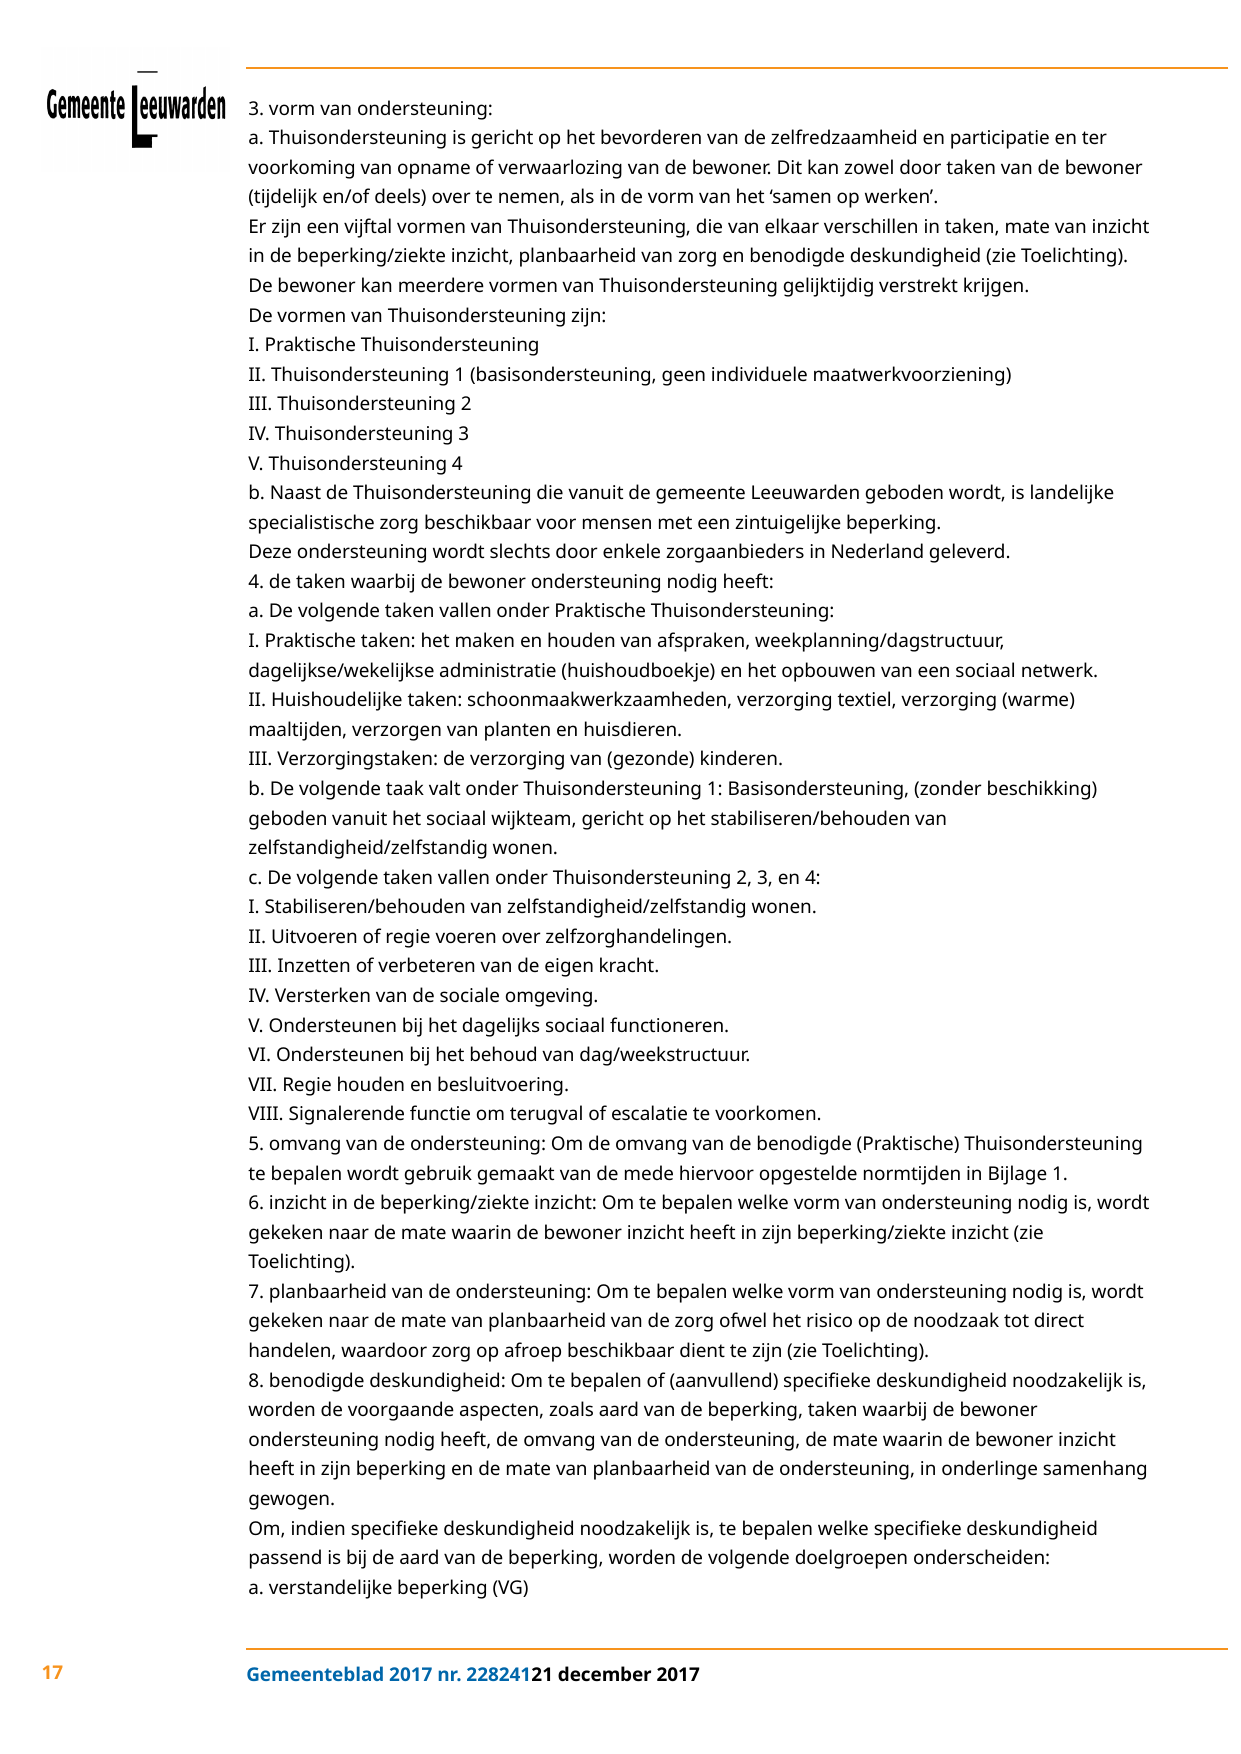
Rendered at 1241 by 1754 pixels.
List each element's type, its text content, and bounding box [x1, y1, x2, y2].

picture [41, 47, 231, 172]
text VIII. Signalerende functie om terugval of escalatie te voorkomen. [248, 1101, 1152, 1126]
text IV. Versterken van de sociale omgeving. [248, 982, 1152, 1008]
text III. Thuisondersteuning 2 [248, 391, 1152, 416]
text I. Stabiliseren/behouden van zelfstandigheid/zelfstandig wonen. [248, 893, 1152, 919]
text 5. omvang van de ondersteuning: Om de omvang van de benodigde (Praktische) Thuisondersteuning te bepalen wordt gebruik gemaakt van de mede hiervoor opgestelde normtijden in Bijlage 1. [248, 1130, 1152, 1186]
text VI. Ondersteunen bij het behoud van dag/weekstructuur. [248, 1041, 1152, 1067]
text Om, indien specifieke deskundigheid noodzakelijk is, te bepalen welke specifieke deskundigheid passend is bij de aard van de beperking, worden de volgende doelgroepen onderscheiden: [248, 1515, 1152, 1570]
text b. De volgende taak valt onder Thuisondersteuning 1: Basisondersteuning, (zonder beschikking) geboden vanuit het sociaal wijkteam, gericht op het stabiliseren/behouden van zelfstandigheid/zelfstandig wonen. [248, 775, 1152, 860]
text c. De volgende taken vallen onder Thuisondersteuning 2, 3, en 4: [248, 864, 1152, 890]
text IV. Thuisondersteuning 3 [248, 420, 1152, 446]
text 8. benodigde deskundigheid: Om te bepalen of (aanvullend) specifieke deskundigheid noodzakelijk is, worden de voorgaande aspecten, zoals aard van de beperking, taken waarbij de bewoner ondersteuning nodig heeft, de omvang van de ondersteuning, de mate waarin de bewoner inzicht heeft in zijn beperking en de mate van planbaarheid van de ondersteuning, in onderlinge samenhang gewogen. [248, 1367, 1152, 1511]
text a. Thuisondersteuning is gericht op het bevorderen van de zelfredzaamheid en participatie en ter voorkoming van opname of verwaarlozing van de bewoner. Dit kan zowel door taken van de bewoner (tijdelijk en/of deels) over te nemen, als in de vorm van het ‘samen op werken’. [248, 124, 1152, 209]
text III. Verzorgingstaken: de verzorging van (gezonde) kinderen. [248, 746, 1152, 771]
text De bewoner kan meerdere vormen van Thuisondersteuning gelijktijdig verstrekt krijgen. [248, 272, 1152, 298]
text II. Thuisondersteuning 1 (basisondersteuning, geen individuele maatwerkvoorziening) [248, 361, 1152, 387]
text 6. inzicht in de beperking/ziekte inzicht: Om te bepalen welke vorm van ondersteuning nodig is, wordt gekeken naar de mate waarin de bewoner inzicht heeft in zijn beperking/ziekte inzicht (zie Toelichting). [248, 1189, 1152, 1274]
text De vormen van Thuisondersteuning zijn: [248, 302, 1152, 328]
text I. Praktische taken: het maken en houden van afspraken, weekplanning/dagstructuur, dagelijkse/wekelijkse administratie (huishoudboekje) en het opbouwen van een sociaal netwerk. [248, 627, 1152, 683]
text a. De volgende taken vallen onder Praktische Thuisondersteuning: [248, 598, 1152, 623]
text Er zijn een vijftal vormen van Thuisondersteuning, die van elkaar verschillen in taken, mate van inzicht in de beperking/ziekte inzicht, planbaarheid van zorg en benodigde deskundigheid (zie Toelichting). [248, 213, 1152, 268]
text Deze ondersteuning wordt slechts door enkele zorgaanbieders in Nederland geleverd. [248, 538, 1152, 564]
text I. Praktische Thuisondersteuning [248, 331, 1152, 357]
text a. verstandelijke beperking (VG) [248, 1574, 1152, 1600]
text VII. Regie houden en besluitvoering. [248, 1071, 1152, 1097]
text II. Uitvoeren of regie voeren over zelfzorghandelingen. [248, 923, 1152, 949]
text 7. planbaarheid van de ondersteuning: Om te bepalen welke vorm van ondersteuning nodig is, wordt gekeken naar de mate van planbaarheid van de zorg ofwel het risico op de noodzaak tot direct handelen, waardoor zorg op afroep beschikbaar dient te zijn (zie Toelichting). [248, 1278, 1152, 1363]
text 4. de taken waarbij de bewoner ondersteuning nodig heeft: [248, 568, 1152, 594]
text II. Huishoudelijke taken: schoonmaakwerkzaamheden, verzorging textiel, verzorging (warme) maaltijden, verzorgen van planten en huisdieren. [248, 686, 1152, 742]
text III. Inzetten of verbeteren van de eigen kracht. [248, 953, 1152, 978]
text 3. vorm van ondersteuning: [248, 95, 1152, 121]
text V. Thuisondersteuning 4 [248, 450, 1152, 476]
text V. Ondersteunen bij het dagelijks sociaal functioneren. [248, 1012, 1152, 1038]
text b. Naast de Thuisondersteuning die vanuit de gemeente Leeuwarden geboden wordt, is landelijke specialistische zorg beschikbaar voor mensen met een zintuigelijke beperking. [248, 479, 1152, 535]
